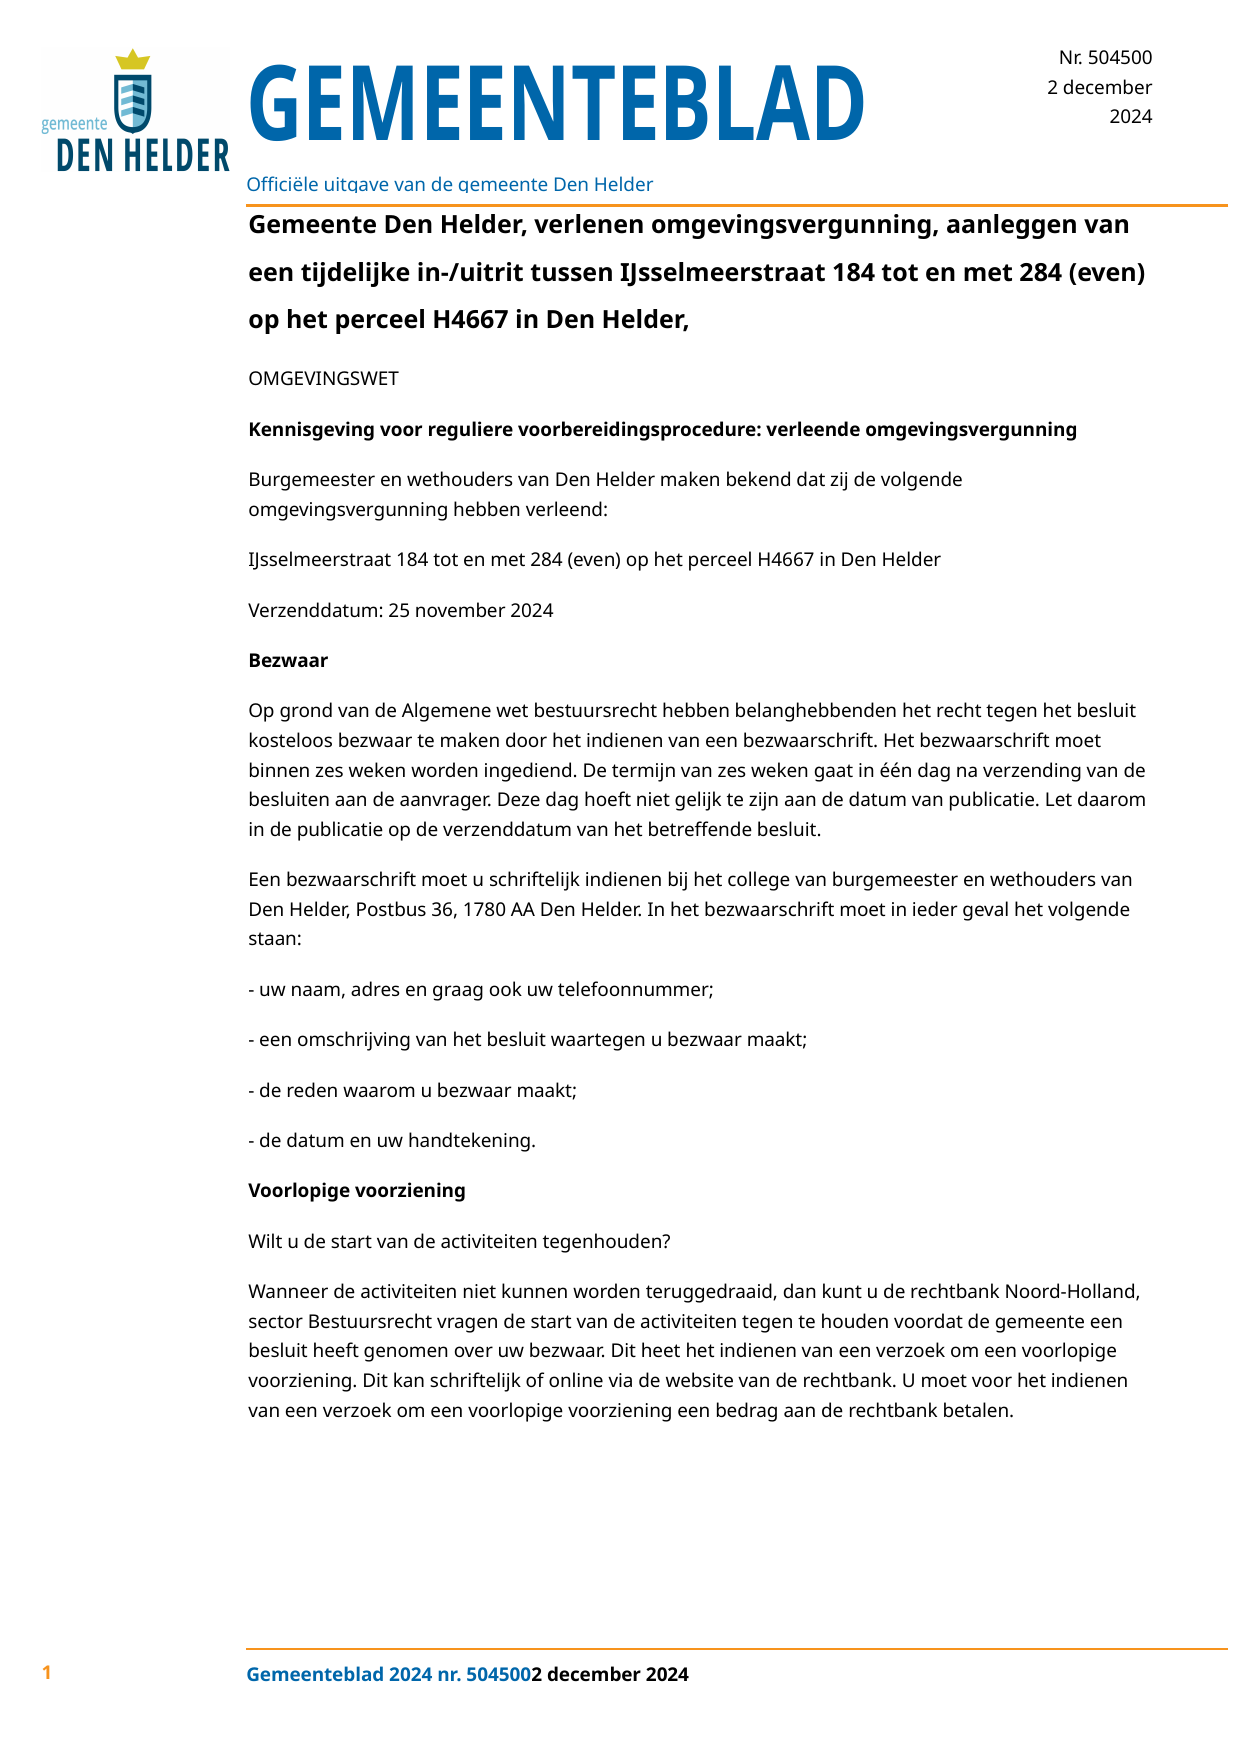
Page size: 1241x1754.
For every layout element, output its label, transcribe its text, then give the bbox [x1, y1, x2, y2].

picture [63, 144, 68, 165]
text Voorlopige voorziening [248, 1178, 1152, 1203]
picture [182, 144, 187, 165]
picture [220, 160, 224, 172]
text Verzenddatum: 25 november 2024 [248, 597, 1152, 622]
text Een bezwaarschrift moet u schriftelijk indienen bij het college van burgemeester en wethouders van Den Helder, Postbus 36, 1780 AA Den Helder. In het bezwaarschrift moet in ieder geval het volgende staan: [248, 866, 1152, 951]
text Gemeente Den Helder, verlenen omgevingsvergunning, aanleggen van een tijdelijke in-/uitrit tussen IJsselmeerstraat 184 tot en met 284 (even) op het perceel H4667 in Den Helder, [248, 207, 1152, 336]
text - een omschrijving van het besluit waartegen u bezwaar maakt; [248, 1026, 1152, 1052]
picture [130, 157, 135, 172]
text IJsselmeerstraat 184 tot en met 284 (even) op het perceel H4667 in Den Helder [248, 546, 1152, 572]
picture [41, 47, 231, 172]
text Burgemeester en wethouders van Den Helder maken bekend dat zij de volgende omgevingsvergunning hebben verleend: [248, 466, 1152, 522]
text Wanneer de activiteiten niet kunnen worden teruggedraaid, dan kunt u de rechtbank Noord-Holland, sector Bestuursrecht vragen de start van de activiteiten tegen te houden voordat de gemeente een besluit heeft genomen over uw bezwaar. Dit heet het indienen van een verzoek om een voorlopige voorziening. Dit kan schriftelijk of online via de website van de rechtbank. U moet voor het indienen van een verzoek om een voorlopige voorziening een bedrag aan de rechtbank betalen. [248, 1278, 1152, 1422]
text - uw naam, adres en graag ook uw telefoonnummer; [248, 976, 1152, 1002]
picture [100, 154, 106, 172]
text - de reden waarom u bezwaar maakt; [248, 1077, 1152, 1102]
text Wilt u de start van de activiteiten tegenhouden? [248, 1228, 1152, 1254]
text Bezwaar [248, 647, 1152, 673]
text - de datum en uw handtekening. [248, 1127, 1152, 1153]
text Kennisgeving voor reguliere voorbereidingsprocedure: verleende omgevingsvergunning [248, 416, 1152, 442]
text Op grond van de Algemene wet bestuursrecht hebben belanghebbenden het recht tegen het besluit kosteloos bezwaar te maken door het indienen van een bezwaarschrift. Het bezwaarschrift moet binnen zes weken worden ingediend. De termijn van zes weken gaat in één dag na verzending van de besluiten aan de aanvrager. Deze dag hoeft niet gelijk te zijn aan de datum van publicatie. Let daarom in de publicatie op de verzenddatum van het betreffende besluit. [248, 698, 1152, 842]
text OMGEVINGSWET [248, 366, 1152, 391]
